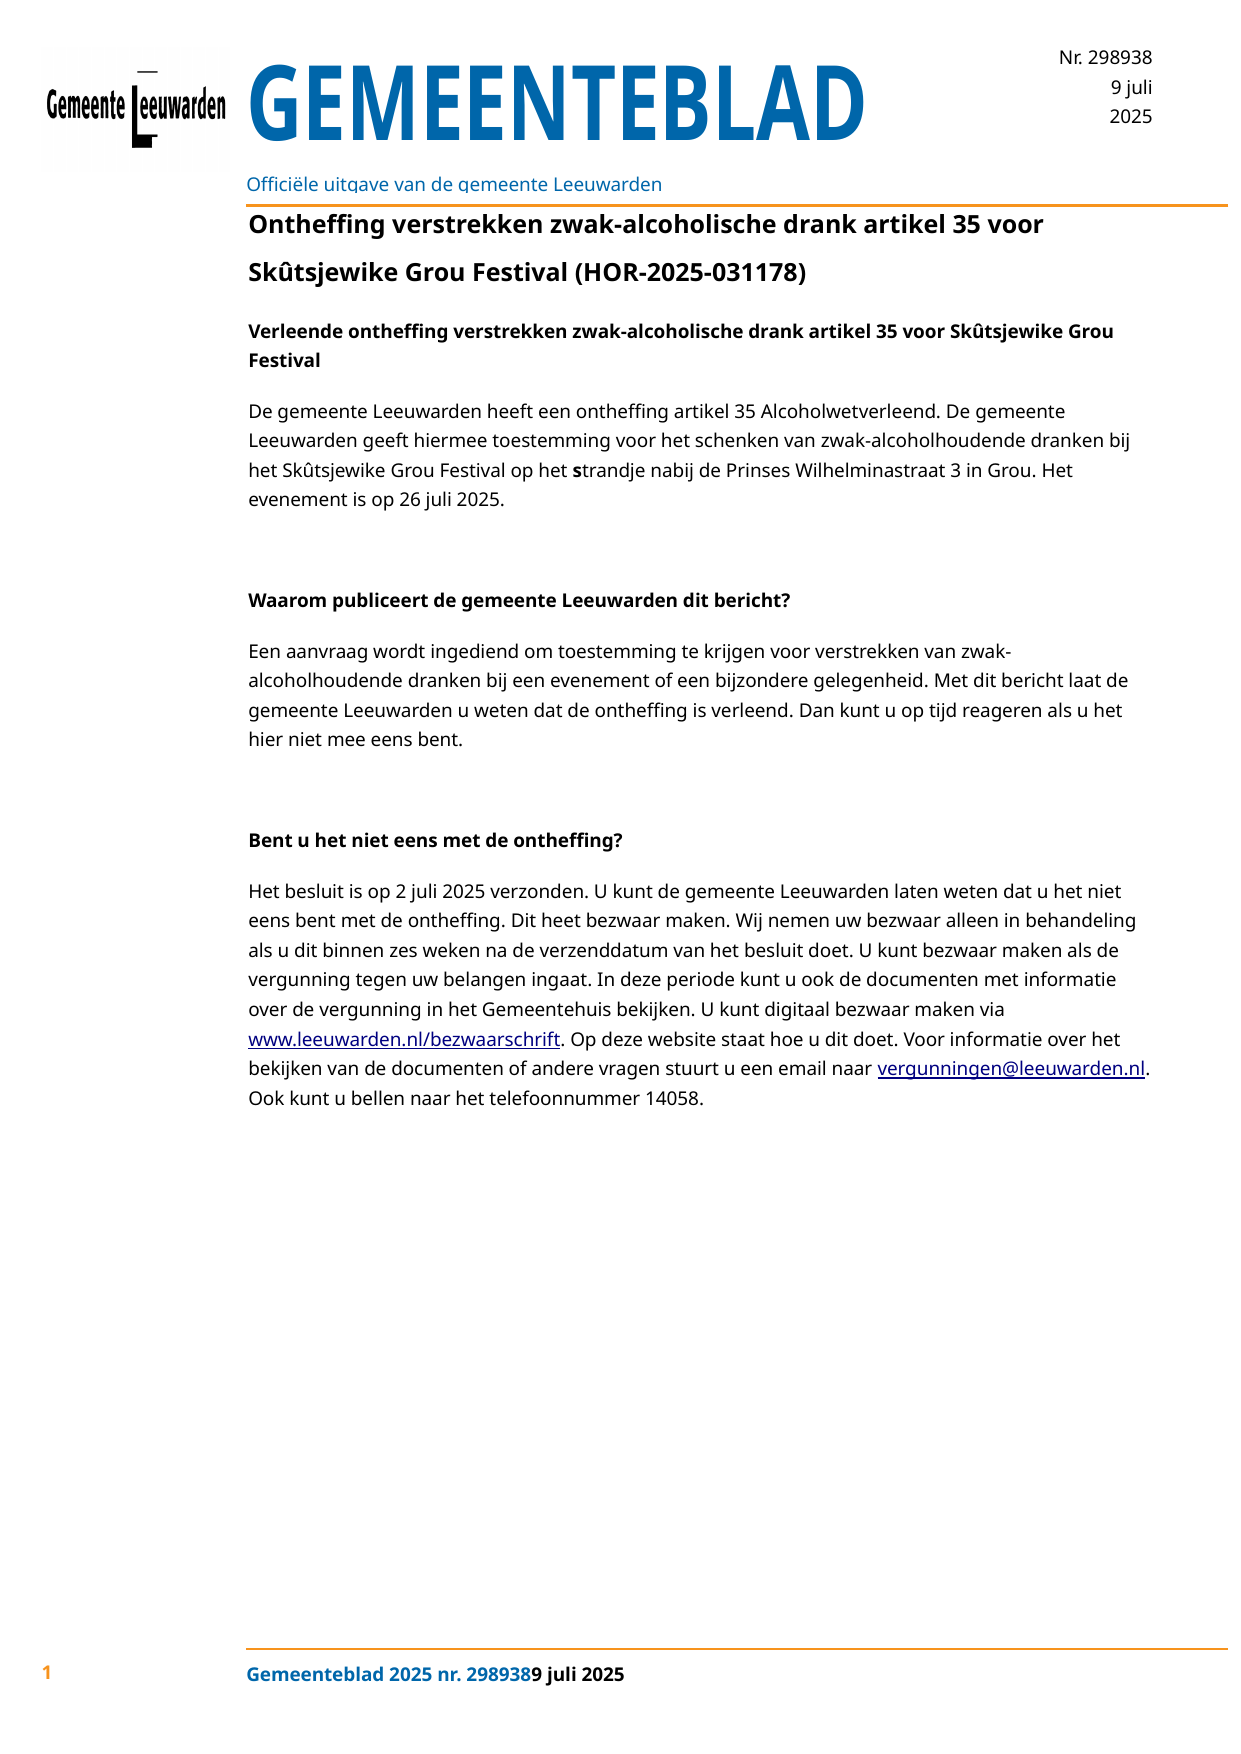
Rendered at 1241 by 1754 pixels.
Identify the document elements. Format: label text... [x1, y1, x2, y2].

text Het besluit is op 2 juli 2025 verzonden. U kunt de gemeente Leeuwarden laten weten dat u het niet eens bent met de ontheffing. Dit heet bezwaar maken. Wij nemen uw bezwaar alleen in behandeling als u dit binnen zes weken na de verzenddatum van het besluit doet. U kunt bezwaar maken als de vergunning tegen uw belangen ingaat. In deze periode kunt u ook de documenten met informatie over de vergunning in het Gemeentehuis bekijken. U kunt digitaal bezwaar maken via www.leeuwarden.nl/bezwaarschrift. Op deze website staat hoe u dit doet. Voor informatie over het bekijken van de documenten of andere vragen stuurt u een email naar vergunningen@leeuwarden.nl. Ook kunt u bellen naar het telefoonnummer 14058. [248, 878, 1152, 1111]
text De gemeente Leeuwarden heeft een ontheffing artikel 35 Alcoholwetverleend. De gemeente Leeuwarden geeft hiermee toestemming voor het schenken van zwak-alcoholhoudende dranken bij het Skûtsjewike Grou Festival op het strandje nabij de Prinses Wilhelminastraat 3 in Grou. Het evenement is op 26 juli 2025. [248, 398, 1152, 512]
text Een aanvraag wordt ingediend om toestemming te krijgen voor verstrekken van zwak-alcoholhoudende dranken bij een evenement of een bijzondere gelegenheid. Met dit bericht laat de gemeente Leeuwarden u weten dat de ontheffing is verleend. Dan kunt u op tijd reageren als u het hier niet mee eens bent. [248, 638, 1152, 752]
text Bent u het niet eens met de ontheffing? [248, 827, 1152, 853]
text Waarom publiceert de gemeente Leeuwarden dit bericht? [248, 587, 1152, 613]
picture [41, 47, 231, 172]
text Verleende ontheffing verstrekken zwak-alcoholische drank artikel 35 voor Skûtsjewike Grou Festival [248, 318, 1152, 373]
text Ontheffing verstrekken zwak-alcoholische drank artikel 35 voor Skûtsjewike Grou Festival (HOR-2025-031178) [248, 207, 1152, 288]
